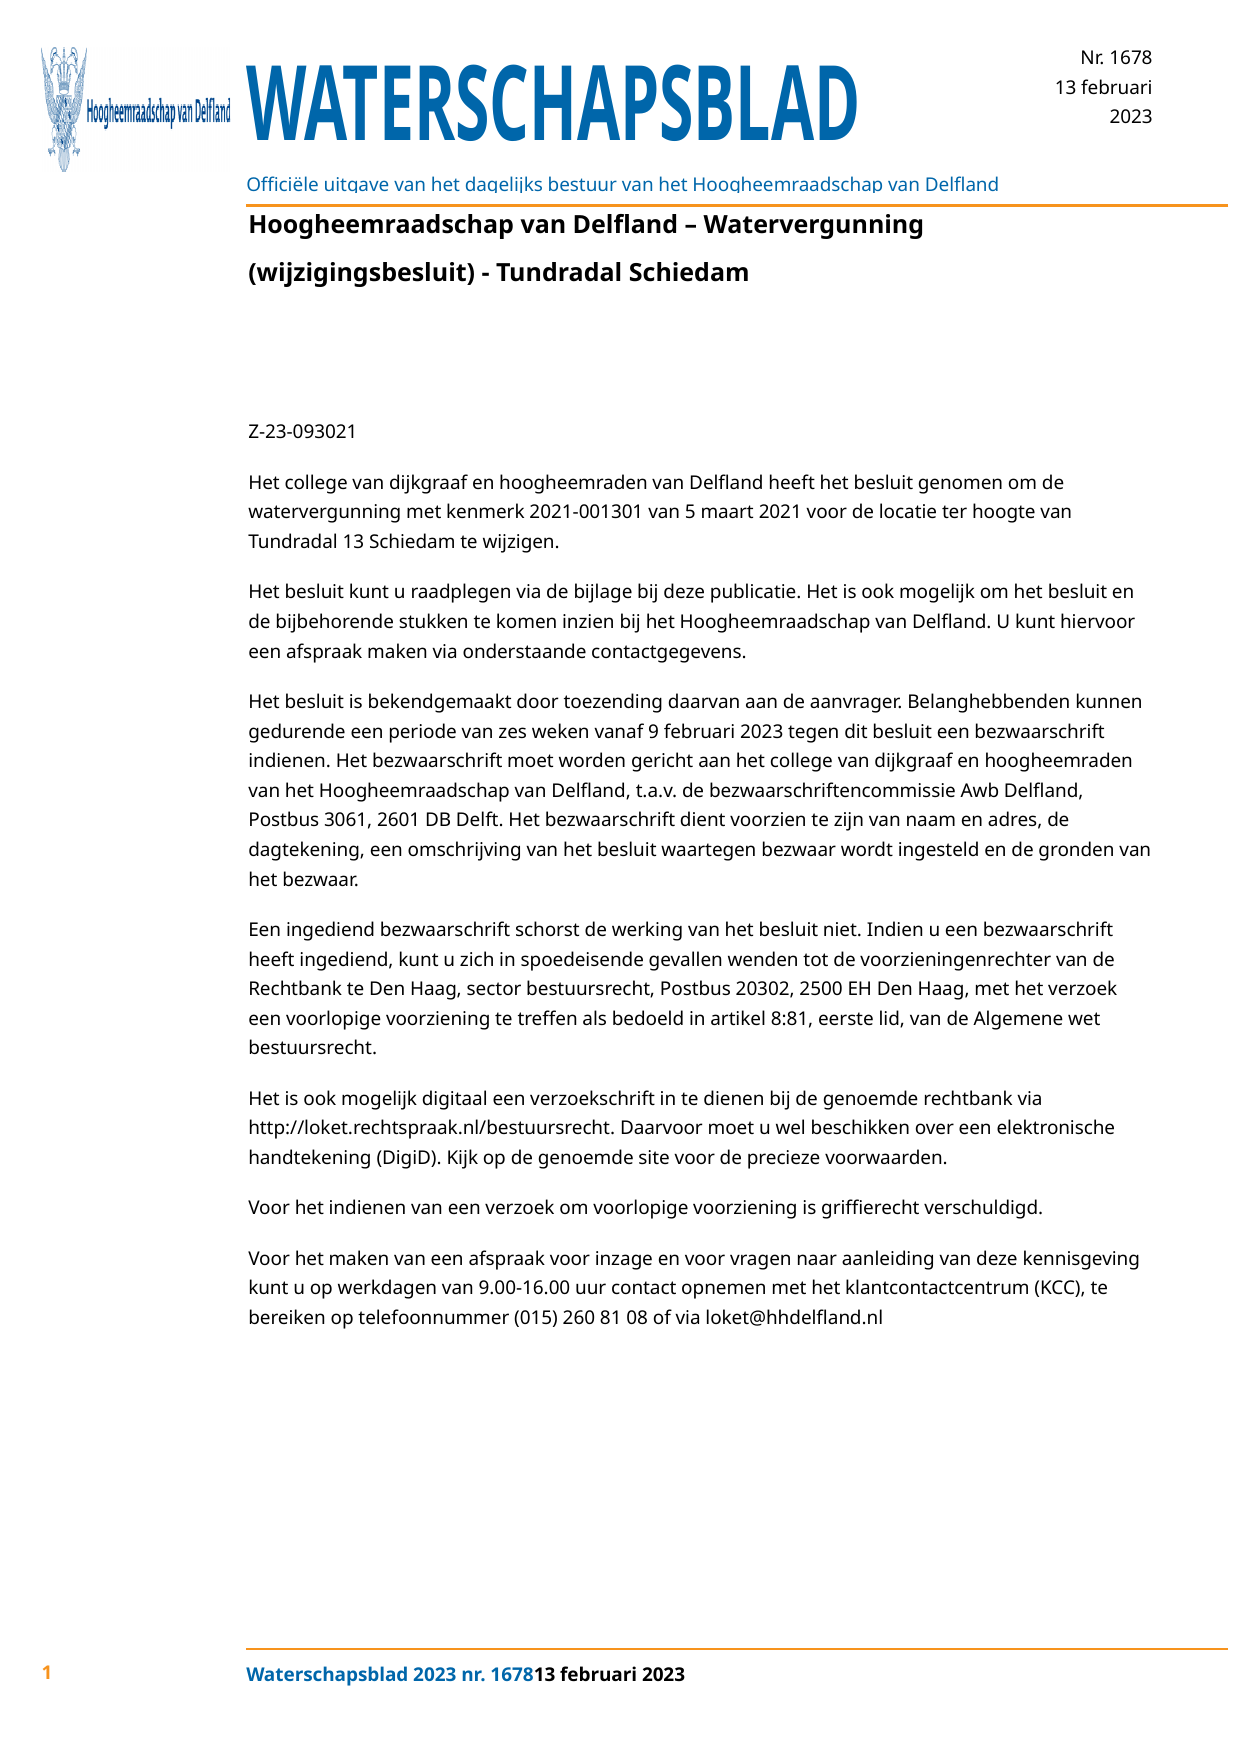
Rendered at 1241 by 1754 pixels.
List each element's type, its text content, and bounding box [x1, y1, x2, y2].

text Een ingediend bezwaarschrift schorst de werking van het besluit niet. Indien u een bezwaarschrift heeft ingediend, kunt u zich in spoedeisende gevallen wenden tot de voorzieningenrechter van de Rechtbank te Den Haag, sector bestuursrecht, Postbus 20302, 2500 EH Den Haag, met het verzoek een voorlopige voorziening te treffen als bedoeld in artikel 8:81, eerste lid, van de Algemene wet bestuursrecht. [248, 916, 1152, 1060]
text Voor het indienen van een verzoek om voorlopige voorziening is griffierecht verschuldigd. [248, 1194, 1152, 1220]
picture [41, 47, 231, 172]
text Het college van dijkgraaf en hoogheemraden van Delfland heeft het besluit genomen om de watervergunning met kenmerk 2021-001301 van 5 maart 2021 voor de locatie ter hoogte van Tundradal 13 Schiedam te wijzigen. [248, 469, 1152, 554]
text Hoogheemraadschap van Delfland – Watervergunning (wijzigingsbesluit) - Tundradal Schiedam [248, 207, 1152, 288]
text Het is ook mogelijk digitaal een verzoekschrift in te dienen bij de genoemde rechtbank via http://loket.rechtspraak.nl/bestuursrecht. Daarvoor moet u wel beschikken over een elektronische handtekening (DigiD). Kijk op de genoemde site voor de precieze voorwaarden. [248, 1085, 1152, 1170]
text Het besluit is bekendgemaakt door toezending daarvan aan de aanvrager. Belanghebbenden kunnen gedurende een periode van zes weken vanaf 9 februari 2023 tegen dit besluit een bezwaarschrift indienen. Het bezwaarschrift moet worden gericht aan het college van dijkgraaf en hoogheemraden van het Hoogheemraadschap van Delfland, t.a.v. de bezwaarschriftencommissie Awb Delfland, Postbus 3061, 2601 DB Delft. Het bezwaarschrift dient voorzien te zijn van naam en adres, de dagtekening, een omschrijving van het besluit waartegen bezwaar wordt ingesteld en de gronden van het bezwaar. [248, 688, 1152, 892]
text Het besluit kunt u raadplegen via de bijlage bij deze publicatie. Het is ook mogelijk om het besluit en de bijbehorende stukken te komen inzien bij het Hoogheemraadschap van Delfland. U kunt hiervoor een afspraak maken via onderstaande contactgegevens. [248, 579, 1152, 664]
text Voor het maken van een afspraak voor inzage en voor vragen naar aanleiding van deze kennisgeving kunt u op werkdagen van 9.00-16.00 uur contact opnemen met het klantcontactcentrum (KCC), te bereiken op telefoonnummer (015) 260 81 08 of via loket@hhdelfland.nl [248, 1245, 1152, 1330]
text Z-23-093021 [248, 419, 1152, 444]
